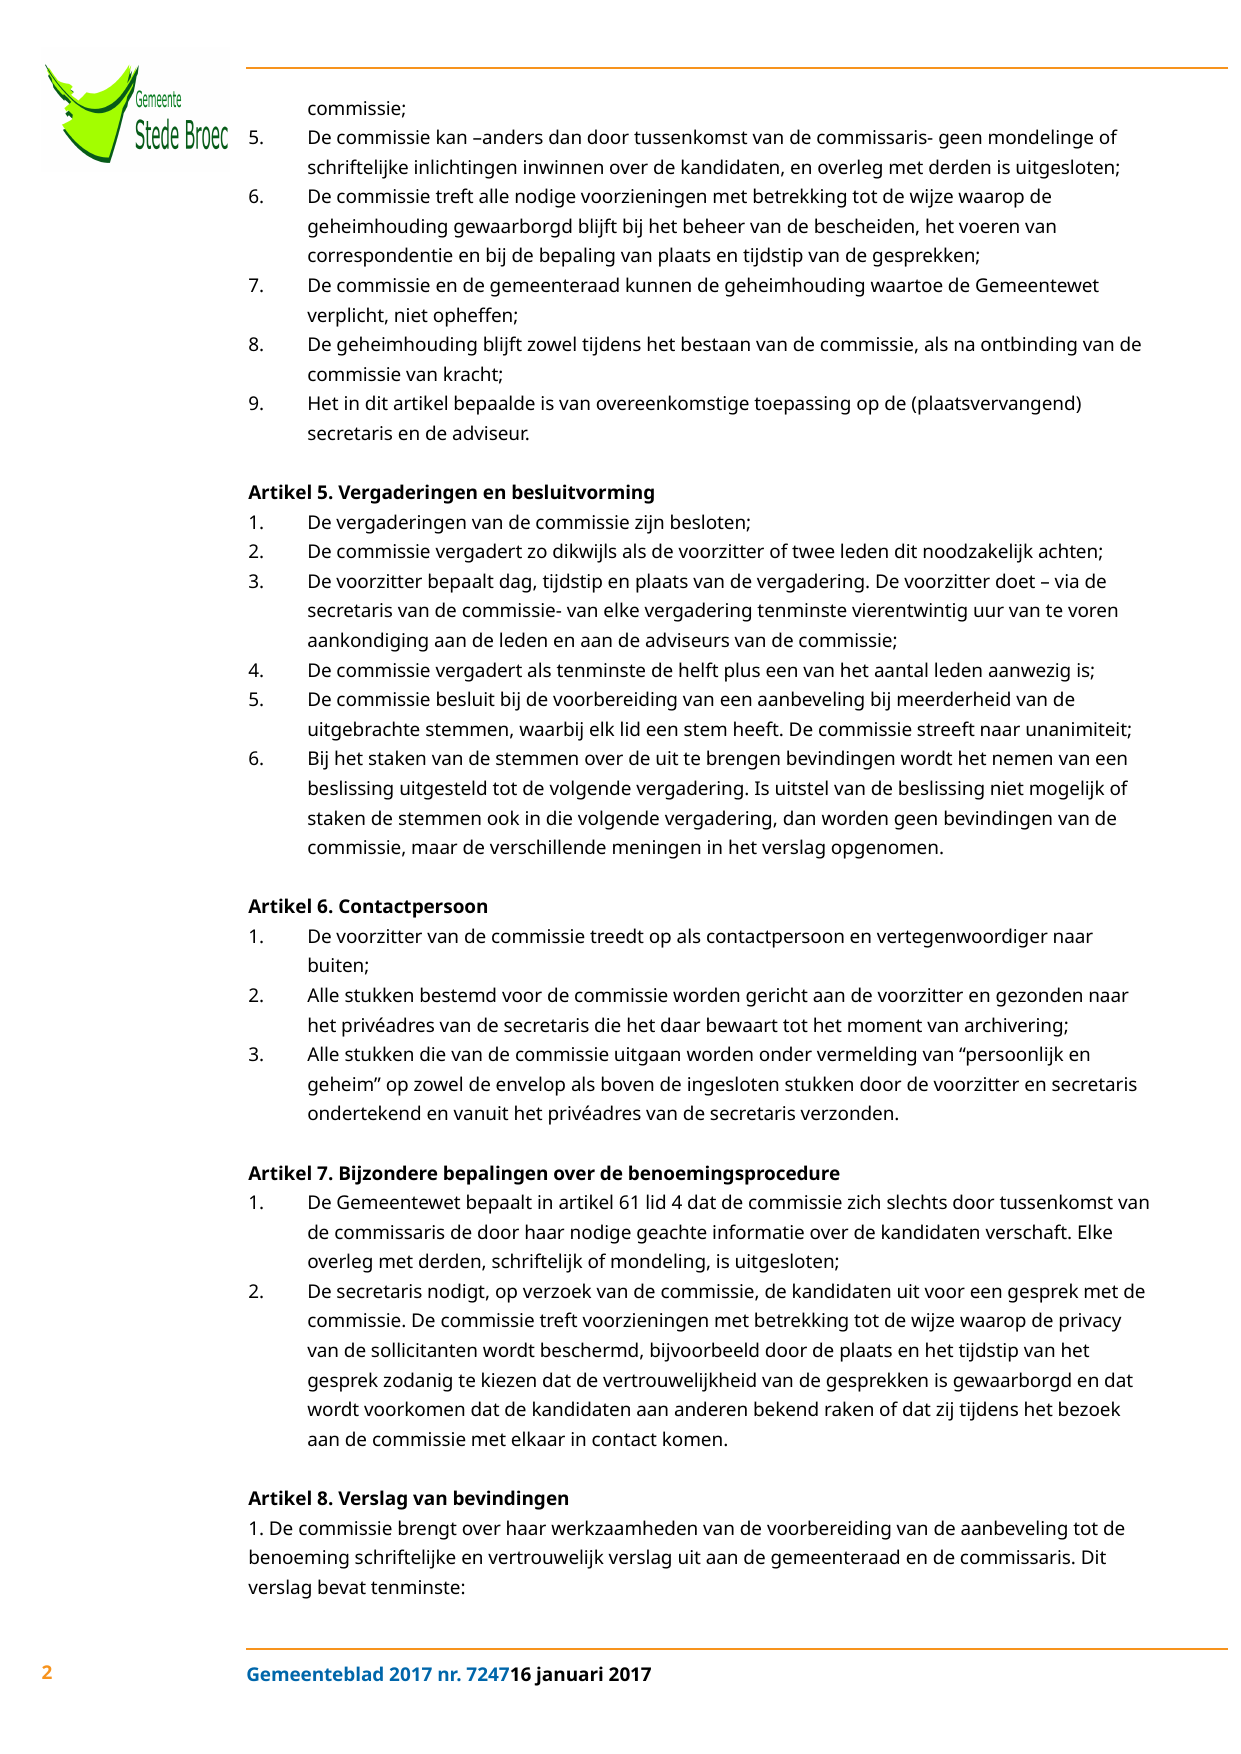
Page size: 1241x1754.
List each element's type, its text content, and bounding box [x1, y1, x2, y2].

list De voorzitter bepaalt dag, tijdstip en plaats van de vergadering. De voorzitter doet – via de secretaris van de commissie- van elke vergadering tenminste vierentwintig uur van te voren aankondiging aan de leden en aan de adviseurs van de commissie; [248, 568, 1152, 653]
text Artikel 5. Vergaderingen en besluitvorming [248, 479, 1152, 505]
picture [41, 47, 231, 172]
list commissie; [248, 95, 1152, 121]
list De commissie en de gemeenteraad kunnen de geheimhouding waartoe de Gemeentewet verplicht, niet opheffen; [248, 272, 1152, 328]
list Het in dit artikel bepaalde is van overeenkomstige toepassing op de (plaatsvervangend) secretaris en de adviseur. [248, 391, 1152, 446]
list Alle stukken bestemd voor de commissie worden gericht aan de voorzitter en gezonden naar het privéadres van de secretaris die het daar bewaart tot het moment van archivering; [248, 982, 1152, 1038]
text 1. De commissie brengt over haar werkzaamheden van de voorbereiding van de aanbeveling tot de benoeming schriftelijke en vertrouwelijk verslag uit aan de gemeenteraad en de commissaris. Dit verslag bevat tenminste: [248, 1515, 1152, 1600]
list Alle stukken die van de commissie uitgaan worden onder vermelding van “persoonlijk en geheim” op zowel de envelop als boven de ingesloten stukken door de voorzitter en secretaris ondertekend en vanuit het privéadres van de secretaris verzonden. [248, 1041, 1152, 1126]
list De Gemeentewet bepaalt in artikel 61 lid 4 dat de commissie zich slechts door tussenkomst van de commissaris de door haar nodige geachte informatie over de kandidaten verschaft. Elke overleg met derden, schriftelijk of mondeling, is uitgesloten; [248, 1189, 1152, 1274]
list De voorzitter van de commissie treedt op als contactpersoon en vertegenwoordiger naar buiten; [248, 923, 1152, 978]
list De commissie besluit bij de voorbereiding van een aanbeveling bij meerderheid van de uitgebrachte stemmen, waarbij elk lid een stem heeft. De commissie streeft naar unanimiteit; [248, 686, 1152, 742]
text Artikel 8. Verslag van bevindingen [248, 1485, 1152, 1511]
text Artikel 6. Contactpersoon [248, 893, 1152, 919]
list De secretaris nodigt, op verzoek van de commissie, de kandidaten uit voor een gesprek met de commissie. De commissie treft voorzieningen met betrekking tot de wijze waarop de privacy van de sollicitanten wordt beschermd, bijvoorbeeld door de plaats en het tijdstip van het gesprek zodanig te kiezen dat de vertrouwelijkheid van de gesprekken is gewaarborgd en dat wordt voorkomen dat de kandidaten aan anderen bekend raken of dat zij tijdens het bezoek aan de commissie met elkaar in contact komen. [248, 1278, 1152, 1452]
text Artikel 7. Bijzondere bepalingen over de benoemingsprocedure [248, 1160, 1152, 1186]
list De commissie vergadert als tenminste de helft plus een van het aantal leden aanwezig is; [248, 657, 1152, 683]
list De vergaderingen van de commissie zijn besloten; [248, 509, 1152, 535]
list De commissie treft alle nodige voorzieningen met betrekking tot de wijze waarop de geheimhouding gewaarborgd blijft bij het beheer van de bescheiden, het voeren van correspondentie en bij de bepaling van plaats en tijdstip van de gesprekken; [248, 183, 1152, 268]
list De geheimhouding blijft zowel tijdens het bestaan van de commissie, als na ontbinding van de commissie van kracht; [248, 331, 1152, 387]
list De commissie vergadert zo dikwijls als de voorzitter of twee leden dit noodzakelijk achten; [248, 538, 1152, 564]
list De commissie kan –anders dan door tussenkomst van de commissaris- geen mondelinge of schriftelijke inlichtingen inwinnen over de kandidaten, en overleg met derden is uitgesloten; [248, 124, 1152, 180]
list Bij het staken van de stemmen over de uit te brengen bevindingen wordt het nemen van een beslissing uitgesteld tot de volgende vergadering. Is uitstel van de beslissing niet mogelijk of staken de stemmen ook in die volgende vergadering, dan worden geen bevindingen van de commissie, maar de verschillende meningen in het verslag opgenomen. [248, 746, 1152, 860]
